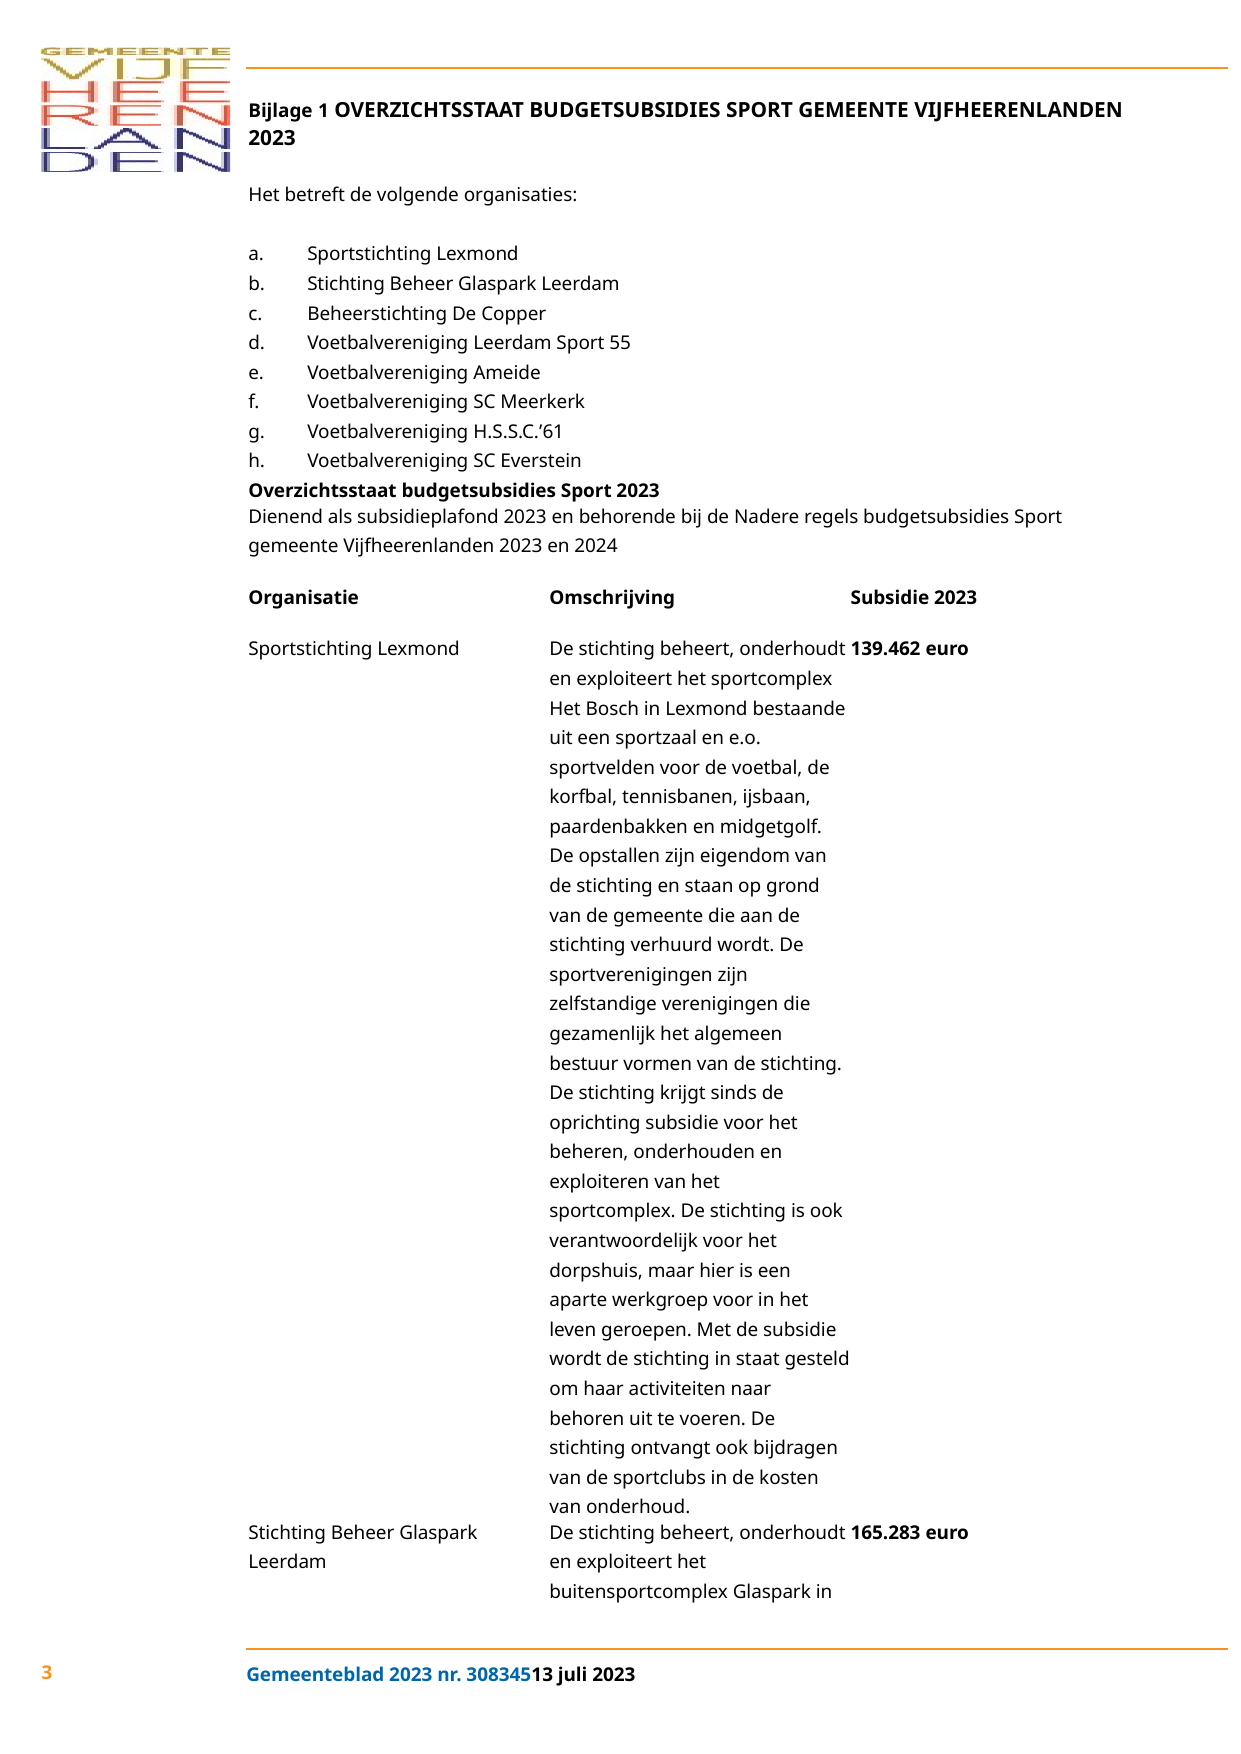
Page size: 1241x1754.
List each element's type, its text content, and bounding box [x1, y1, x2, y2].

table_cell Stichting Beheer Glaspark Leerdam [248, 1519, 549, 1604]
table_header Overzichtsstaat budgetsubsidies Sport 2023 [248, 477, 1152, 503]
table_cell Subsidie 2023 [850, 584, 1152, 610]
list Voetbalvereniging H.S.S.C.’61 [248, 418, 1152, 444]
list Sportstichting Lexmond [248, 241, 1152, 266]
list Beheerstichting De Copper [248, 300, 1152, 325]
list Voetbalvereniging SC Meerkerk [248, 388, 1152, 414]
table_cell Sportstichting Lexmond [248, 636, 549, 1519]
text Het betreft de volgende organisaties: [248, 181, 1152, 207]
table_cell [549, 610, 850, 636]
table_cell [850, 610, 1152, 636]
table_cell De stichting beheert, onderhoudt en exploiteert het sportcomplex Het Bosch in Lexmond bestaande uit een sportzaal en e.o. sportvelden voor de voetbal, de korfbal, tennisbanen, ijsbaan, paardenbakken en midgetgolf. De opstallen zijn eigendom van de stichting en staan op grond van de gemeente die aan de stichting verhuurd wordt. De sportverenigingen zijn zelfstandige verenigingen die gezamenlijk het algemeen bestuur vormen van de stichting. De stichting krijgt sinds de oprichting subsidie voor het beheren, onderhouden en exploiteren van het sportcomplex. De stichting is ook verantwoordelijk voor het dorpshuis, maar hier is een aparte werkgroep voor in het leven geroepen. Met de subsidie wordt de stichting in staat gesteld om haar activiteiten naar behoren uit te voeren. De stichting ontvangt ook bijdragen van de sportclubs in de kosten van onderhoud. [549, 636, 850, 1519]
list Voetbalvereniging SC Everstein [248, 448, 1152, 473]
list Stichting Beheer Glaspark Leerdam [248, 270, 1152, 296]
table_cell [248, 610, 549, 636]
table_cell De stichting beheert, onderhoudt en exploiteert het buitensportcomplex Glaspark in [549, 1519, 850, 1604]
list Voetbalvereniging Ameide [248, 359, 1152, 384]
table_cell 165.283 euro [850, 1519, 1152, 1604]
table_cell Omschrijving [549, 584, 850, 610]
text Bijlage 1 OVERZICHTSSTAAT BUDGETSUBSIDIES SPORT GEMEENTE VIJFHEERENLANDEN 2023 [248, 95, 1152, 152]
picture [41, 47, 231, 172]
table_cell 139.462 euro [850, 636, 1152, 1519]
table_cell [850, 558, 1152, 584]
table_cell [248, 558, 850, 584]
table_cell Organisatie [248, 584, 549, 610]
table_cell Dienend als subsidieplafond 2023 en behorende bij de Nadere regels budgetsubsidies Sport gemeente Vijfheerenlanden 2023 en 2024 [248, 503, 1152, 558]
list Voetbalvereniging Leerdam Sport 55 [248, 329, 1152, 355]
